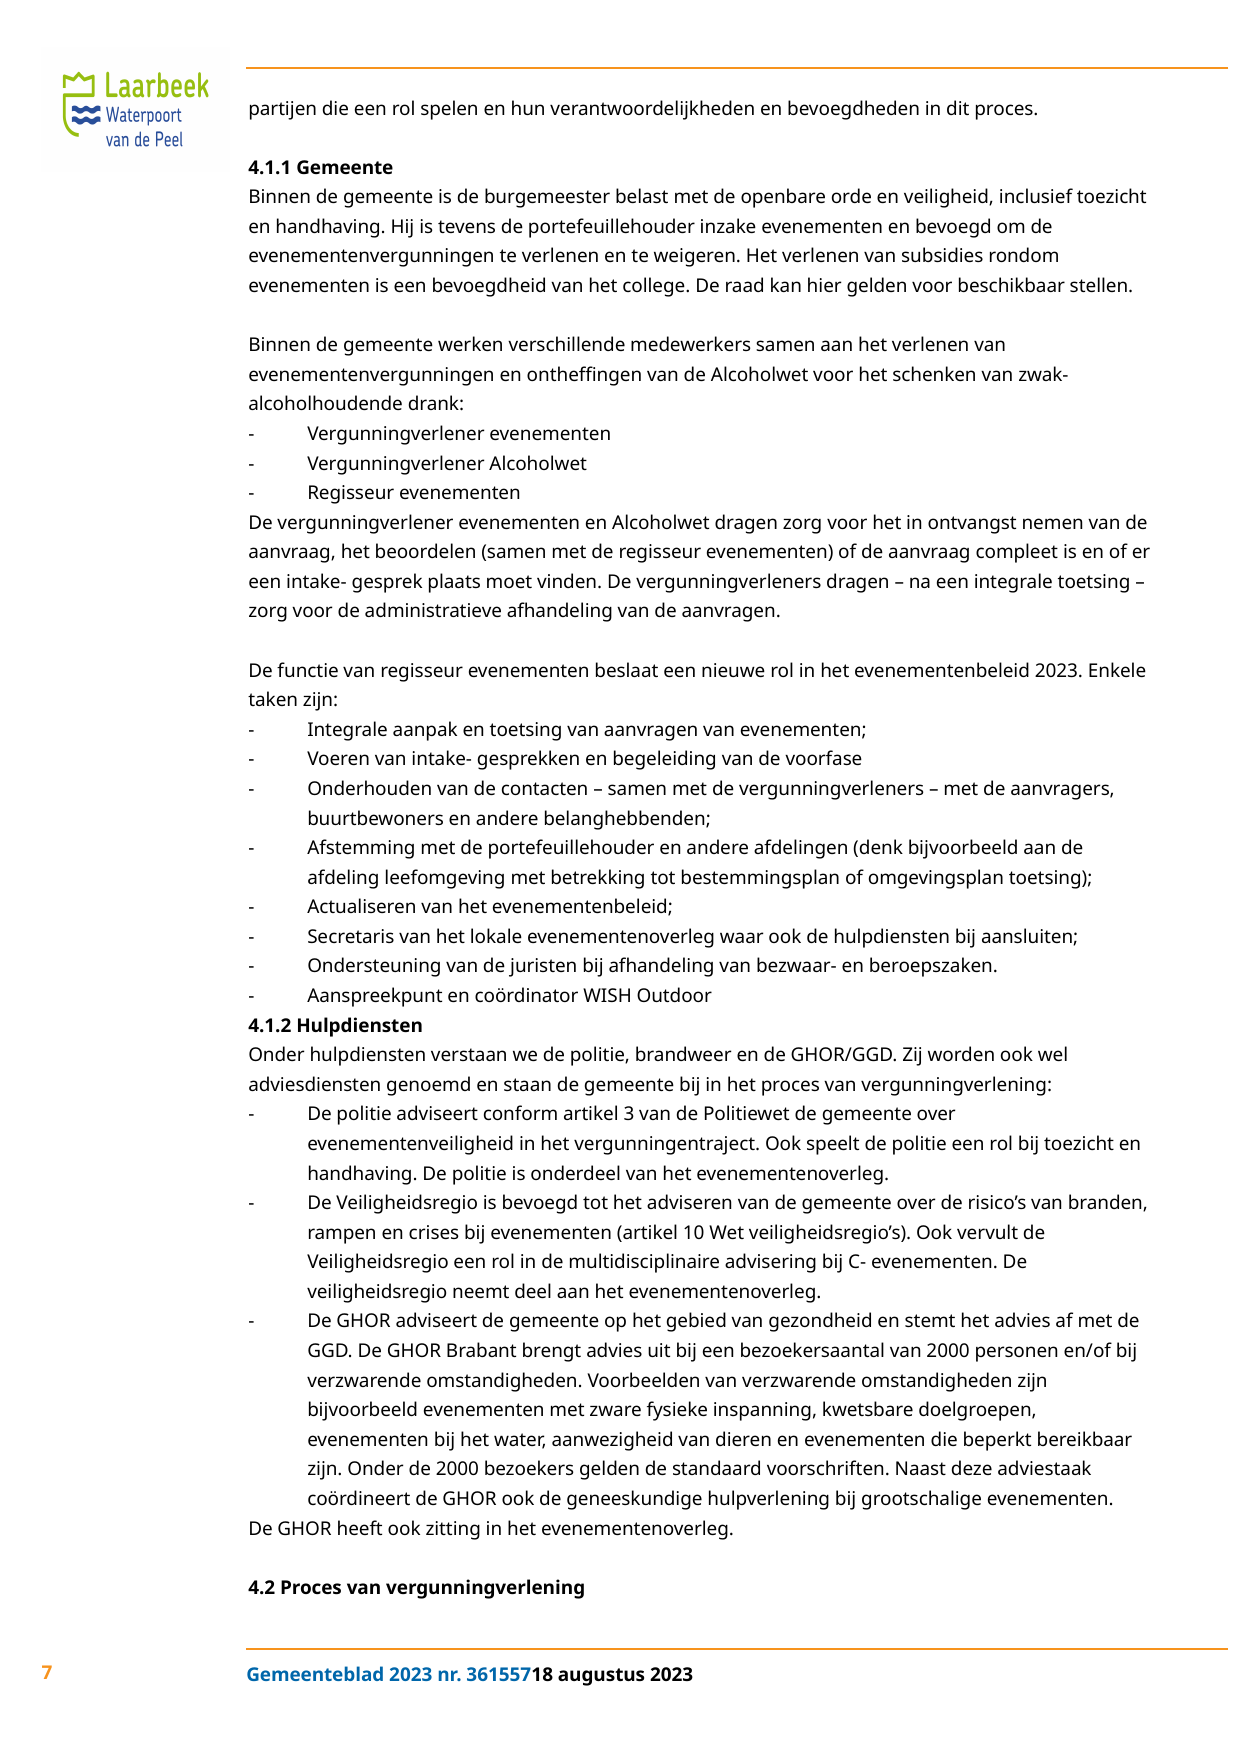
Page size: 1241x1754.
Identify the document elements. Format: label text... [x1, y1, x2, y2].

list De politie adviseert conform artikel 3 van de Politiewet de gemeente over evenementenveiligheid in het vergunningentraject. Ook speelt de politie een rol bij toezicht en handhaving. De politie is onderdeel van het evenementenoverleg. [248, 1101, 1152, 1186]
text Binnen de gemeente is de burgemeester belast met de openbare orde en veiligheid, inclusief toezicht en handhaving. Hij is tevens de portefeuillehouder inzake evenementen en bevoegd om de evenementenvergunningen te verlenen en te weigeren. Het verlenen van subsidies rondom evenementen is een bevoegdheid van het college. De raad kan hier gelden voor beschikbaar stellen. [248, 183, 1152, 298]
picture [41, 47, 231, 172]
list De Veiligheidsregio is bevoegd tot het adviseren van de gemeente over de risico’s van branden, rampen en crises bij evenementen (artikel 10 Wet veiligheidsregio’s). Ook vervult de Veiligheidsregio een rol in de multidisciplinaire advisering bij C- evenementen. De veiligheidsregio neemt deel aan het evenementenoverleg. [248, 1189, 1152, 1304]
list Secretaris van het lokale evenementenoverleg waar ook de hulpdiensten bij aansluiten; [248, 923, 1152, 949]
text Binnen de gemeente werken verschillende medewerkers samen aan het verlenen van evenementenvergunningen en ontheffingen van de Alcoholwet voor het schenken van zwak- alcoholhoudende drank: [248, 331, 1152, 416]
text 4.2 Proces van vergunningverlening [248, 1574, 1152, 1600]
list Vergunningverlener evenementen [248, 420, 1152, 446]
list Integrale aanpak en toetsing van aanvragen van evenementen; [248, 716, 1152, 742]
text De GHOR heeft ook zitting in het evenementenoverleg. [248, 1515, 1152, 1541]
list Voeren van intake- gesprekken en begeleiding van de voorfase [248, 746, 1152, 771]
text partijen die een rol spelen en hun verantwoordelijkheden en bevoegdheden in dit proces. [248, 95, 1152, 121]
list De GHOR adviseert de gemeente op het gebied van gezondheid en stemt het advies af met de GGD. De GHOR Brabant brengt advies uit bij een bezoekersaantal van 2000 personen en/of bij verzwarende omstandigheden. Voorbeelden van verzwarende omstandigheden zijn bijvoorbeeld evenementen met zware fysieke inspanning, kwetsbare doelgroepen, evenementen bij het water, aanwezigheid van dieren en evenementen die beperkt bereikbaar zijn. Onder de 2000 bezoekers gelden de standaard voorschriften. Naast deze adviestaak coördineert de GHOR ook de geneeskundige hulpverlening bij grootschalige evenementen. [248, 1308, 1152, 1511]
list Onderhouden van de contacten – samen met de vergunningverleners – met de aanvragers, buurtbewoners en andere belanghebbenden; [248, 775, 1152, 831]
list Ondersteuning van de juristen bij afhandeling van bezwaar- en beroepszaken. [248, 953, 1152, 978]
list Vergunningverlener Alcoholwet [248, 450, 1152, 476]
text Onder hulpdiensten verstaan we de politie, brandweer en de GHOR/GGD. Zij worden ook wel adviesdiensten genoemd en staan de gemeente bij in het proces van vergunningverlening: [248, 1041, 1152, 1097]
text De vergunningverlener evenementen en Alcoholwet dragen zorg voor het in ontvangst nemen van de aanvraag, het beoordelen (samen met de regisseur evenementen) of de aanvraag compleet is en of er een intake- gesprek plaats moet vinden. De vergunningverleners dragen – na een integrale toetsing – zorg voor de administratieve afhandeling van de aanvragen. [248, 509, 1152, 623]
text De functie van regisseur evenementen beslaat een nieuwe rol in het evenementenbeleid 2023. Enkele taken zijn: [248, 657, 1152, 712]
text 4.1.2 Hulpdiensten [248, 1012, 1152, 1038]
list Afstemming met de portefeuillehouder en andere afdelingen (denk bijvoorbeeld aan de afdeling leefomgeving met betrekking tot bestemmingsplan of omgevingsplan toetsing); [248, 834, 1152, 890]
list Aanspreekpunt en coördinator WISH Outdoor [248, 982, 1152, 1008]
text 4.1.1 Gemeente [248, 154, 1152, 180]
list Actualiseren van het evenementenbeleid; [248, 893, 1152, 919]
list Regisseur evenementen [248, 479, 1152, 505]
